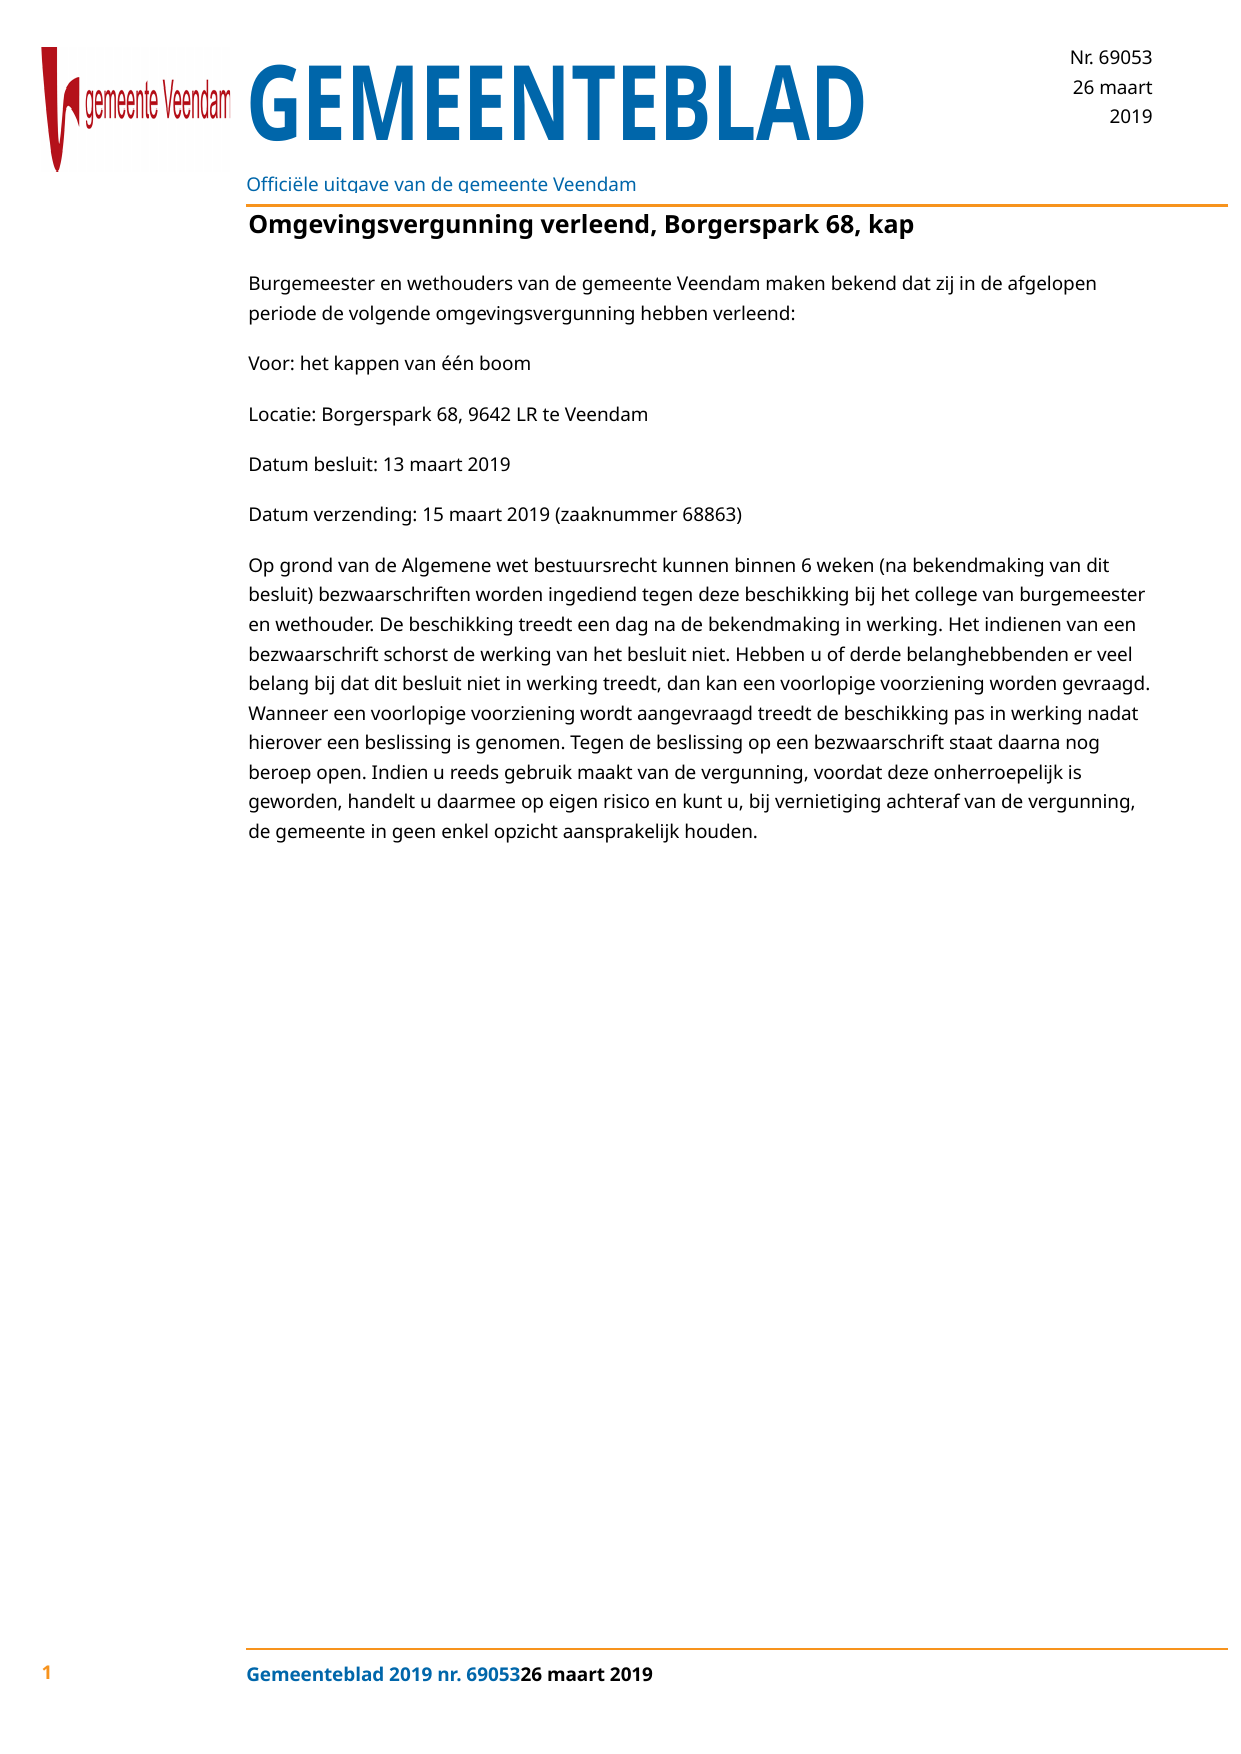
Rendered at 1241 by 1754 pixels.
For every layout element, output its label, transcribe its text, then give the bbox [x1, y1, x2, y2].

picture [41, 47, 231, 172]
text Datum verzending: 15 maart 2019 (zaaknummer 68863) [248, 502, 1152, 527]
text Omgevingsvergunning verleend, Borgerspark 68, kap [248, 207, 1152, 241]
text Op grond van de Algemene wet bestuursrecht kunnen binnen 6 weken (na bekendmaking van dit besluit) bezwaarschriften worden ingediend tegen deze beschikking bij het college van burgemeester en wethouder. De beschikking treedt een dag na de bekendmaking in werking. Het indienen van een bezwaarschrift schorst de werking van het besluit niet. Hebben u of derde belanghebbenden er veel belang bij dat dit besluit niet in werking treedt, dan kan een voorlopige voorziening worden gevraagd. Wanneer een voorlopige voorziening wordt aangevraagd treedt de beschikking pas in werking nadat hierover een beslissing is genomen. Tegen de beslissing op een bezwaarschrift staat daarna nog beroep open. Indien u reeds gebruik maakt van de vergunning, voordat deze onherroepelijk is geworden, handelt u daarmee op eigen risico en kunt u, bij vernietiging achteraf van de vergunning, de gemeente in geen enkel opzicht aansprakelijk houden. [248, 552, 1152, 844]
text Voor: het kappen van één boom [248, 350, 1152, 376]
text Locatie: Borgerspark 68, 9642 LR te Veendam [248, 401, 1152, 426]
text Datum besluit: 13 maart 2019 [248, 451, 1152, 477]
text Burgemeester en wethouders van de gemeente Veendam maken bekend dat zij in de afgelopen periode de volgende omgevingsvergunning hebben verleend: [248, 270, 1152, 326]
